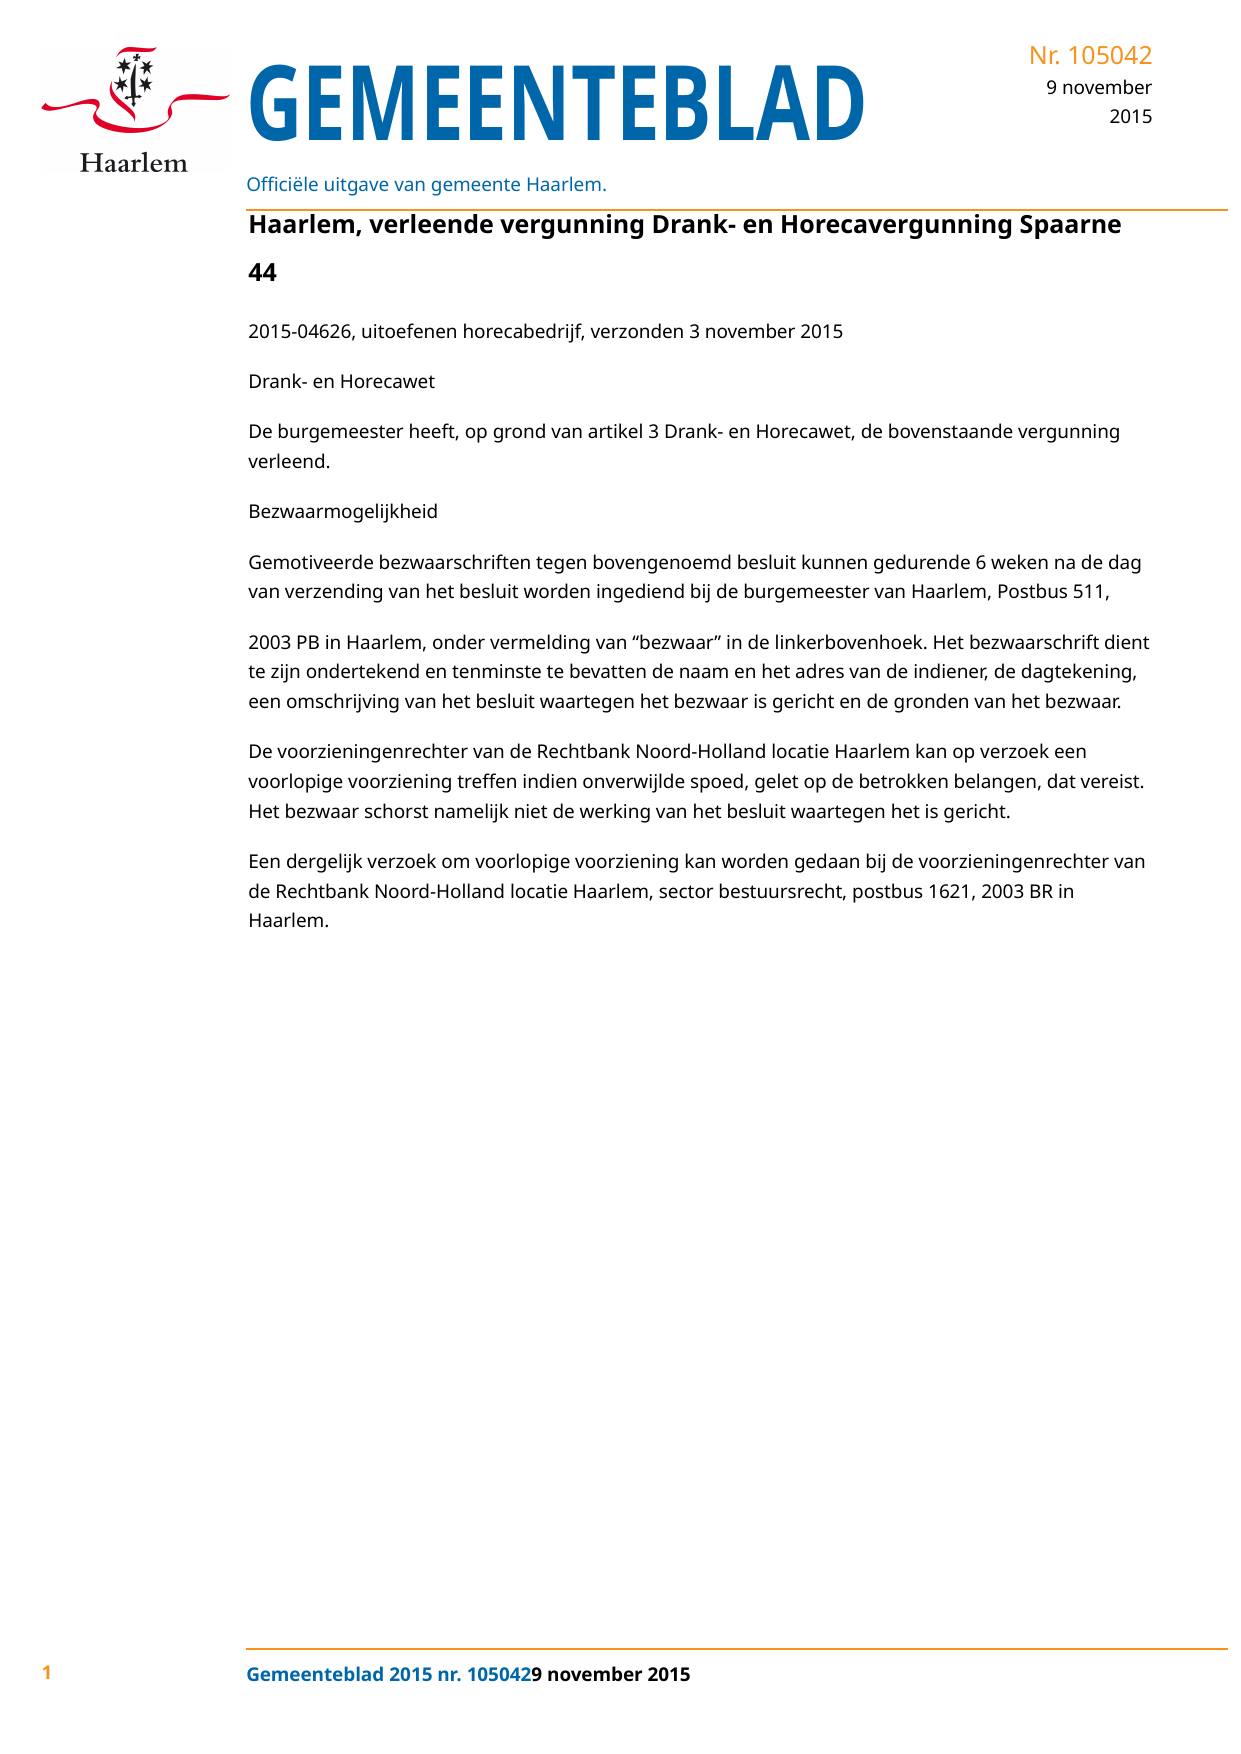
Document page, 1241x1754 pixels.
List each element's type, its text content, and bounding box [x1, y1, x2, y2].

picture [41, 47, 231, 172]
text Drank- en Horecawet [248, 368, 1152, 394]
text Bezwaarmogelijkheid [248, 499, 1152, 524]
text De voorzieningenrechter van de Rechtbank Noord-Holland locatie Haarlem kan op verzoek een voorlopige voorziening treffen indien onverwijlde spoed, gelet op de betrokken belangen, dat vereist. Het bezwaar schorst namelijk niet de werking van het besluit waartegen het is gericht. [248, 739, 1152, 824]
text Haarlem, verleende vergunning Drank- en Horecavergunning Spaarne 44 [248, 211, 1152, 288]
text 2015-04626, uitoefenen horecabedrijf, verzonden 3 november 2015 [248, 318, 1152, 344]
text Een dergelijk verzoek om voorlopige voorziening kan worden gedaan bij de voorzieningenrechter van de Rechtbank Noord-Holland locatie Haarlem, sector bestuursrecht, postbus 1621, 2003 BR in Haarlem. [248, 848, 1152, 933]
text De burgemeester heeft, op grond van artikel 3 Drank- en Horecawet, de bovenstaande vergunning verleend. [248, 419, 1152, 474]
text Gemotiveerde bezwaarschriften tegen bovengenoemd besluit kunnen gedurende 6 weken na de dag van verzending van het besluit worden ingediend bij de burgemeester van Haarlem, Postbus 511, [248, 549, 1152, 604]
text 2003 PB in Haarlem, onder vermelding van “bezwaar” in de linkerbovenhoek. Het bezwaarschrift dient te zijn ondertekend en tenminste te bevatten de naam en het adres van de indiener, de dagtekening, een omschrijving van het besluit waartegen het bezwaar is gericht en de gronden van het bezwaar. [248, 629, 1152, 714]
